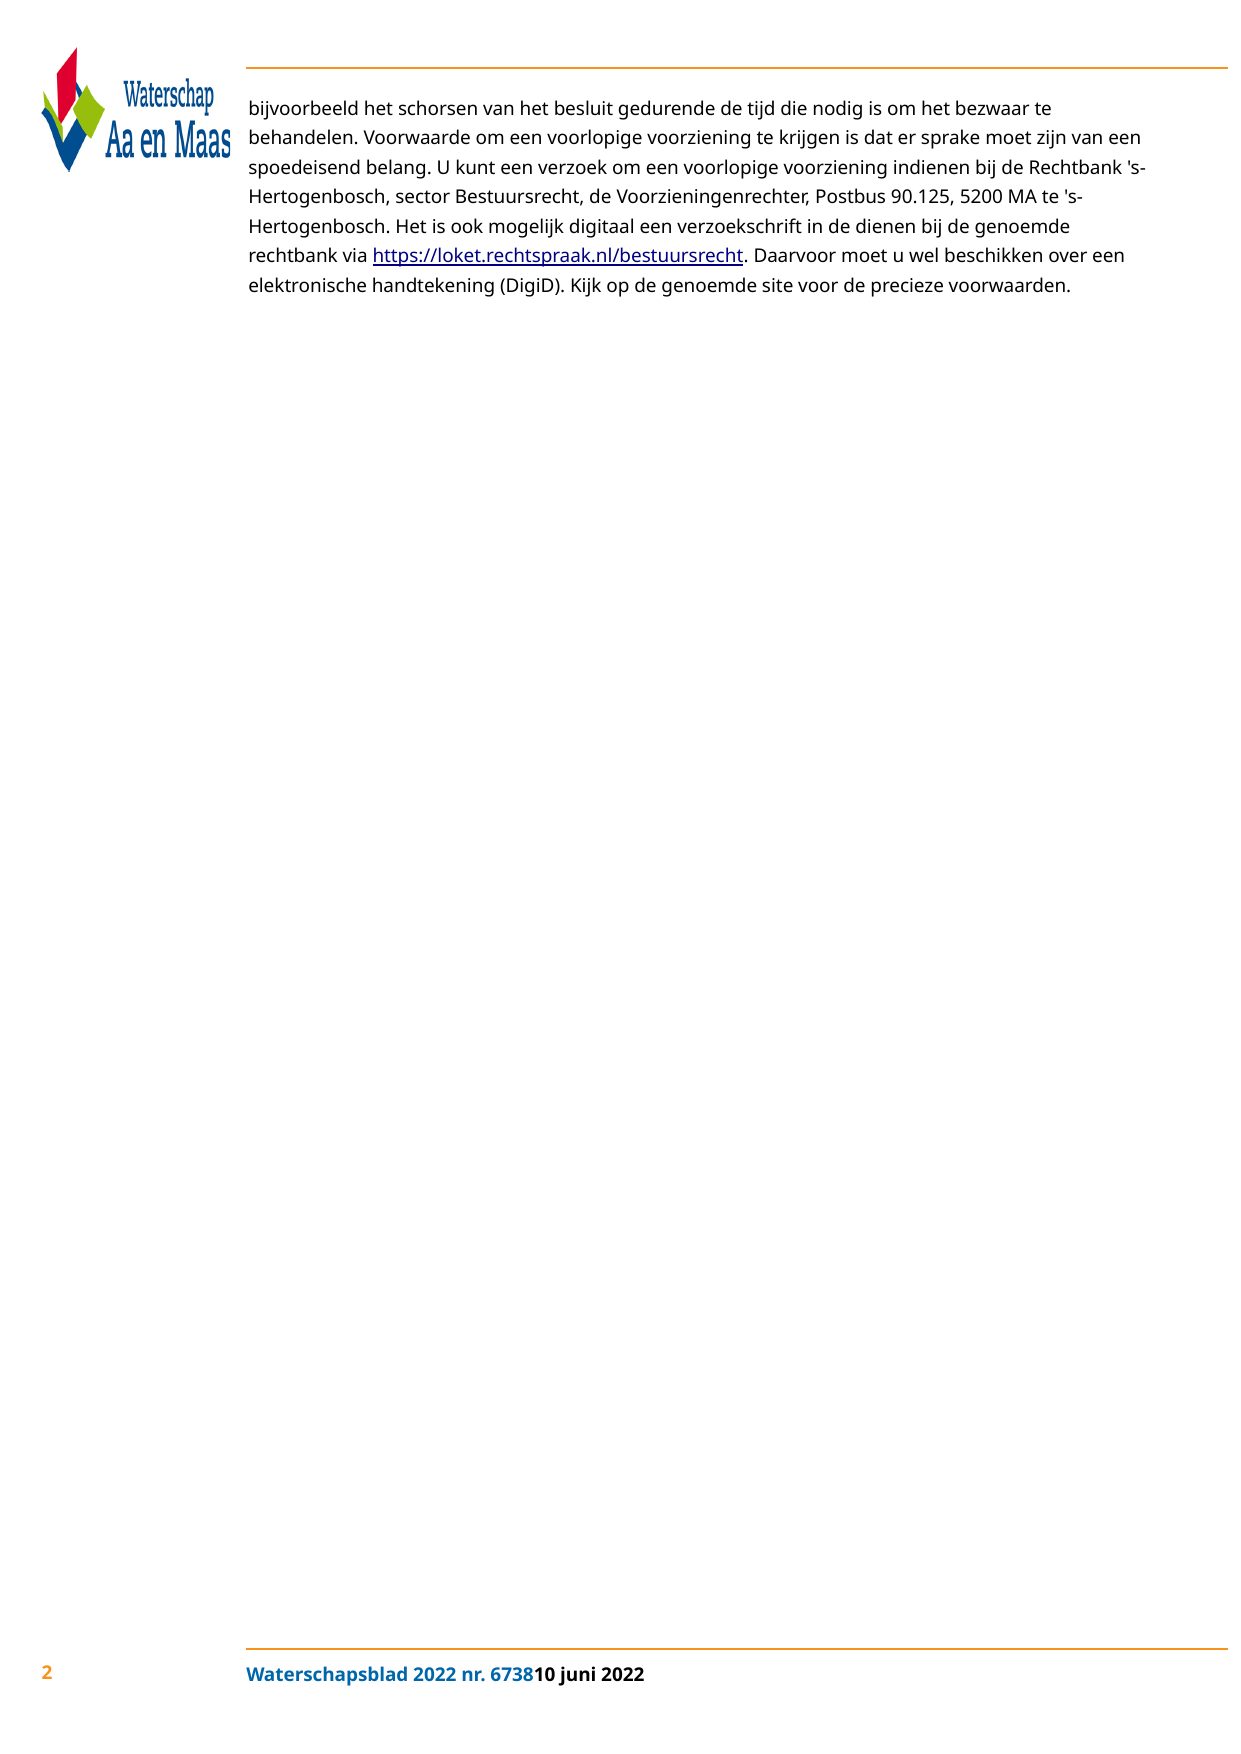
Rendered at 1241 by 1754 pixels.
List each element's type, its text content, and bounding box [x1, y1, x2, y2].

picture [41, 47, 231, 172]
text bijvoorbeeld het schorsen van het besluit gedurende de tijd die nodig is om het bezwaar te behandelen. Voorwaarde om een voorlopige voorziening te krijgen is dat er sprake moet zijn van een spoedeisend belang. U kunt een verzoek om een voorlopige voorziening indienen bij de Rechtbank 's-Hertogenbosch, sector Bestuursrecht, de Voorzieningenrechter, Postbus 90.125, 5200 MA te 's-Hertogenbosch. Het is ook mogelijk digitaal een verzoekschrift in de dienen bij de genoemde rechtbank via https://loket.rechtspraak.nl/bestuursrecht. Daarvoor moet u wel beschikken over een elektronische handtekening (DigiD). Kijk op de genoemde site voor de precieze voorwaarden. [248, 95, 1152, 298]
